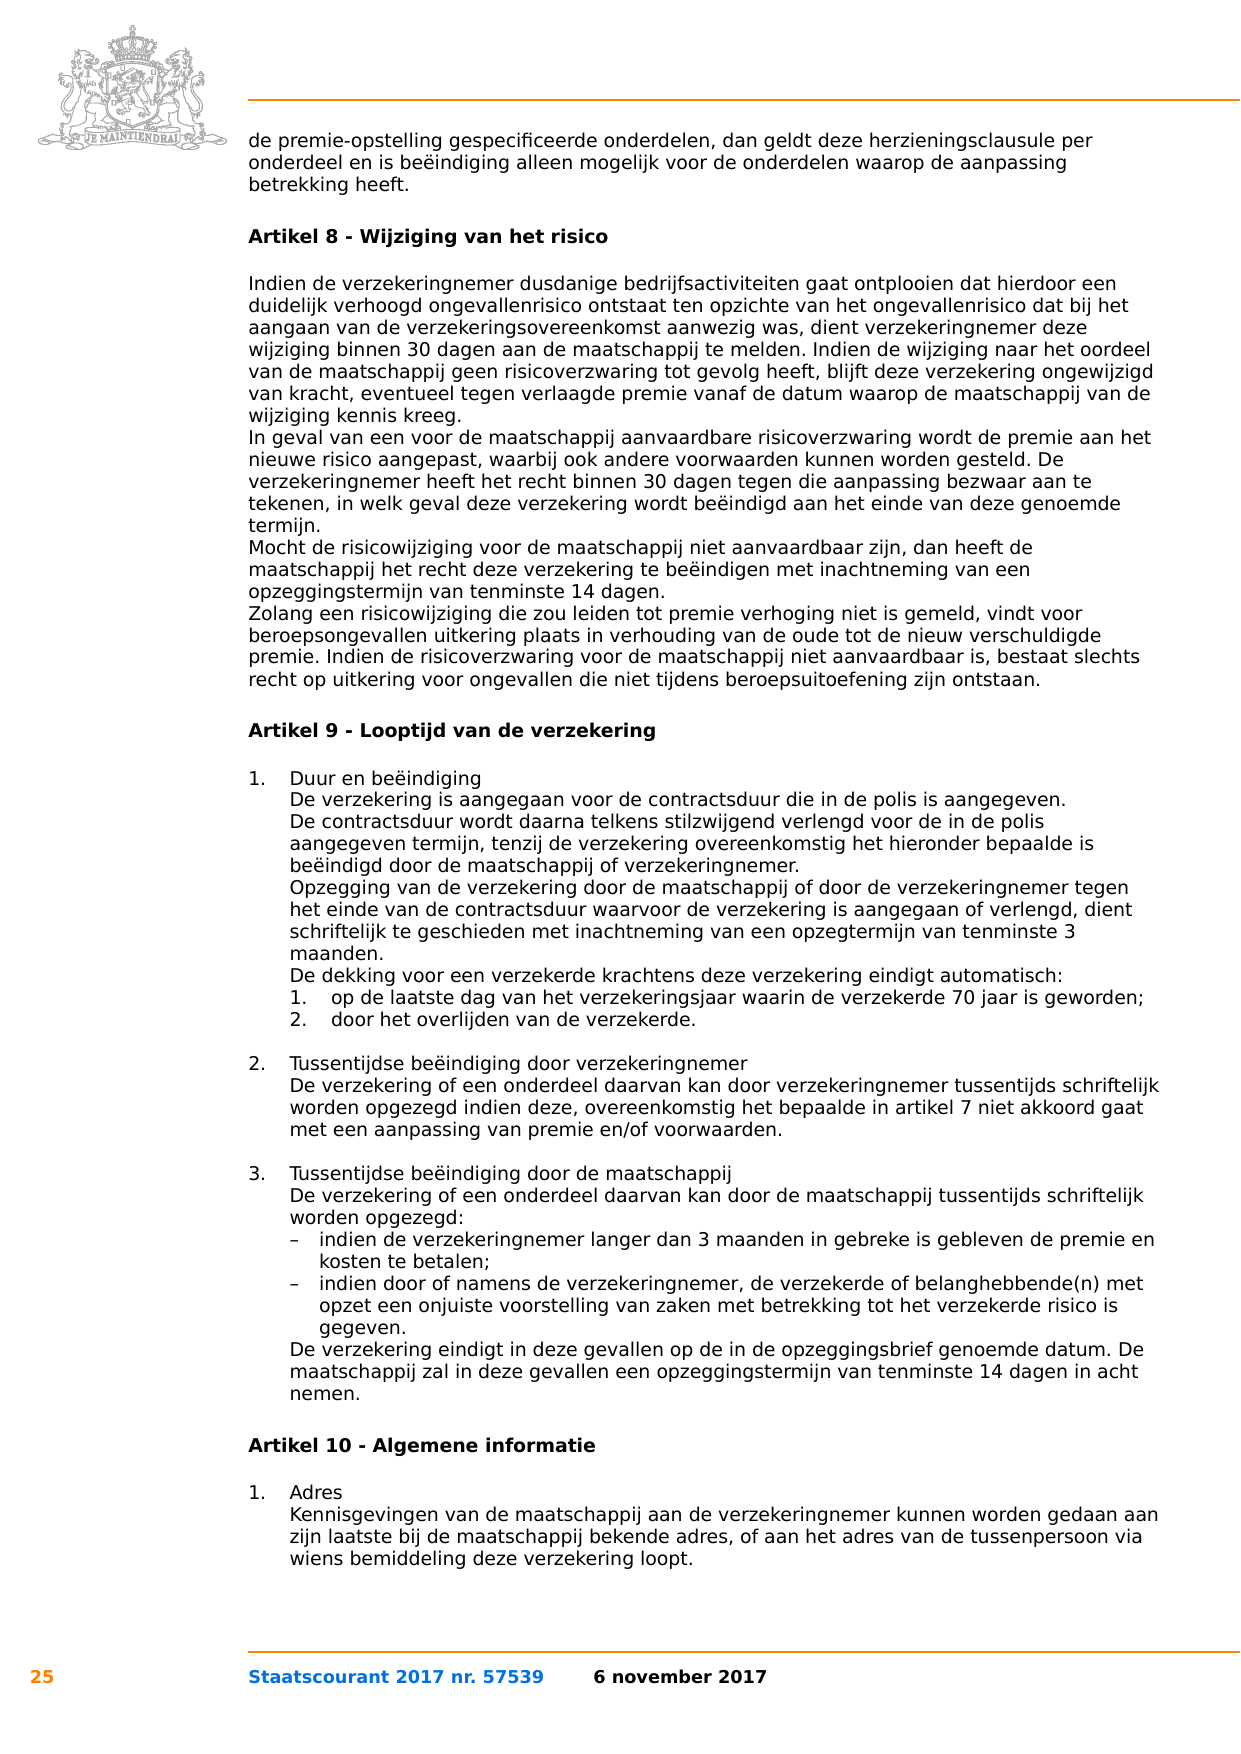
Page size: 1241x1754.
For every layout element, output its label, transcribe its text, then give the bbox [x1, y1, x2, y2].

text De verzekering eindigt in deze gevallen op de in de opzeggingsbrief genoemde datum. De maatschappij zal in deze gevallen een opzeggingstermijn van tenminste 14 dagen in acht nemen. [289, 1339, 1163, 1404]
text De verzekering of een onderdeel daarvan kan door de maatschappij tussentijds schriftelijk worden opgezegd: [289, 1185, 1163, 1229]
picture [38, 25, 227, 150]
text 1. Duur en beëindiging [248, 767, 1163, 789]
text De verzekering is aangegaan voor de contractsduur die in de polis is aangegeven. [289, 789, 1163, 811]
text de premie-opstelling gespecificeerde onderdelen, dan geldt deze herzieningsclausule per onderdeel en is beëindiging alleen mogelijk voor de onderdelen waarop de aanpassing betrekking heeft. [248, 130, 1163, 196]
subtitle Artikel 8 - Wijziging van het risico [248, 226, 1163, 248]
text Kennisgevingen van de maatschappij aan de verzekeringnemer kunnen worden gedaan aan zijn laatste bij de maatschappij bekende adres, of aan het adres van de tussenpersoon via wiens bemiddeling deze verzekering loopt. [289, 1503, 1163, 1569]
text Mocht de risicowijziging voor de maatschappij niet aanvaardbaar zijn, dan heeft de maatschappij het recht deze verzekering te beëindigen met inachtneming van een opzeggingstermijn van tenminste 14 dagen. [248, 537, 1163, 602]
text 1. op de laatste dag van het verzekeringsjaar waarin de verzekerde 70 jaar is geworden; [289, 987, 1163, 1009]
subtitle Artikel 9 - Looptijd van de verzekering [248, 720, 1163, 742]
text De contractsduur wordt daarna telkens stilzwijgend verlengd voor de in de polis aangegeven termijn, tenzij de verzekering overeenkomstig het hieronder bepaalde is beëindigd door de maatschappij of verzekeringnemer. [289, 811, 1163, 877]
text 2. Tussentijdse beëindiging door verzekeringnemer [248, 1053, 1163, 1075]
text In geval van een voor de maatschappij aanvaardbare risicoverzwaring wordt de premie aan het nieuwe risico aangepast, waarbij ook andere voorwaarden kunnen worden gesteld. De verzekeringnemer heeft het recht binnen 30 dagen tegen die aanpassing bezwaar aan te tekenen, in welk geval deze verzekering wordt beëindigd aan het einde van deze genoemde termijn. [248, 427, 1163, 537]
text 1. Adres [248, 1482, 1163, 1503]
text Indien de verzekeringnemer dusdanige bedrijfsactiviteiten gaat ontplooien dat hierdoor een duidelijk verhoogd ongevallenrisico ontstaat ten opzichte van het ongevallenrisico dat bij het aangaan van de verzekeringsovereenkomst aanwezig was, dient verzekeringnemer deze wijziging binnen 30 dagen aan de maatschappij te melden. Indien de wijziging naar het oordeel van de maatschappij geen risicoverzwaring tot gevolg heeft, blijft deze verzekering ongewijzigd van kracht, eventueel tegen verlaagde premie vanaf de datum waarop de maatschappij van de wijziging kennis kreeg. [248, 273, 1163, 427]
text Opzegging van de verzekering door de maatschappij of door de verzekeringnemer tegen het einde van de contractsduur waarvoor de verzekering is aangegaan of verlengd, dient schriftelijk te geschieden met inachtneming van een opzegtermijn van tenminste 3 maanden. [289, 877, 1163, 965]
text – indien door of namens de verzekeringnemer, de verzekerde of belanghebbende(n) met opzet een onjuiste voorstelling van zaken met betrekking tot het verzekerde risico is gegeven. [289, 1273, 1163, 1339]
subtitle Artikel 10 - Algemene informatie [248, 1434, 1163, 1457]
text – indien de verzekeringnemer langer dan 3 maanden in gebreke is gebleven de premie en kosten te betalen; [289, 1229, 1163, 1273]
text 2. door het overlijden van de verzekerde. [289, 1009, 1163, 1031]
text De dekking voor een verzekerde krachtens deze verzekering eindigt automatisch: [289, 965, 1163, 987]
text Zolang een risicowijziging die zou leiden tot premie verhoging niet is gemeld, vindt voor beroepsongevallen uitkering plaats in verhouding van de oude tot de nieuw verschuldigde premie. Indien de risicoverzwaring voor de maatschappij niet aanvaardbaar is, bestaat slechts recht op uitkering voor ongevallen die niet tijdens beroepsuitoefening zijn ontstaan. [248, 602, 1163, 690]
text De verzekering of een onderdeel daarvan kan door verzekeringnemer tussentijds schriftelijk worden opgezegd indien deze, overeenkomstig het bepaalde in artikel 7 niet akkoord gaat met een aanpassing van premie en/of voorwaarden. [289, 1075, 1163, 1141]
text 3. Tussentijdse beëindiging door de maatschappij [248, 1163, 1163, 1185]
